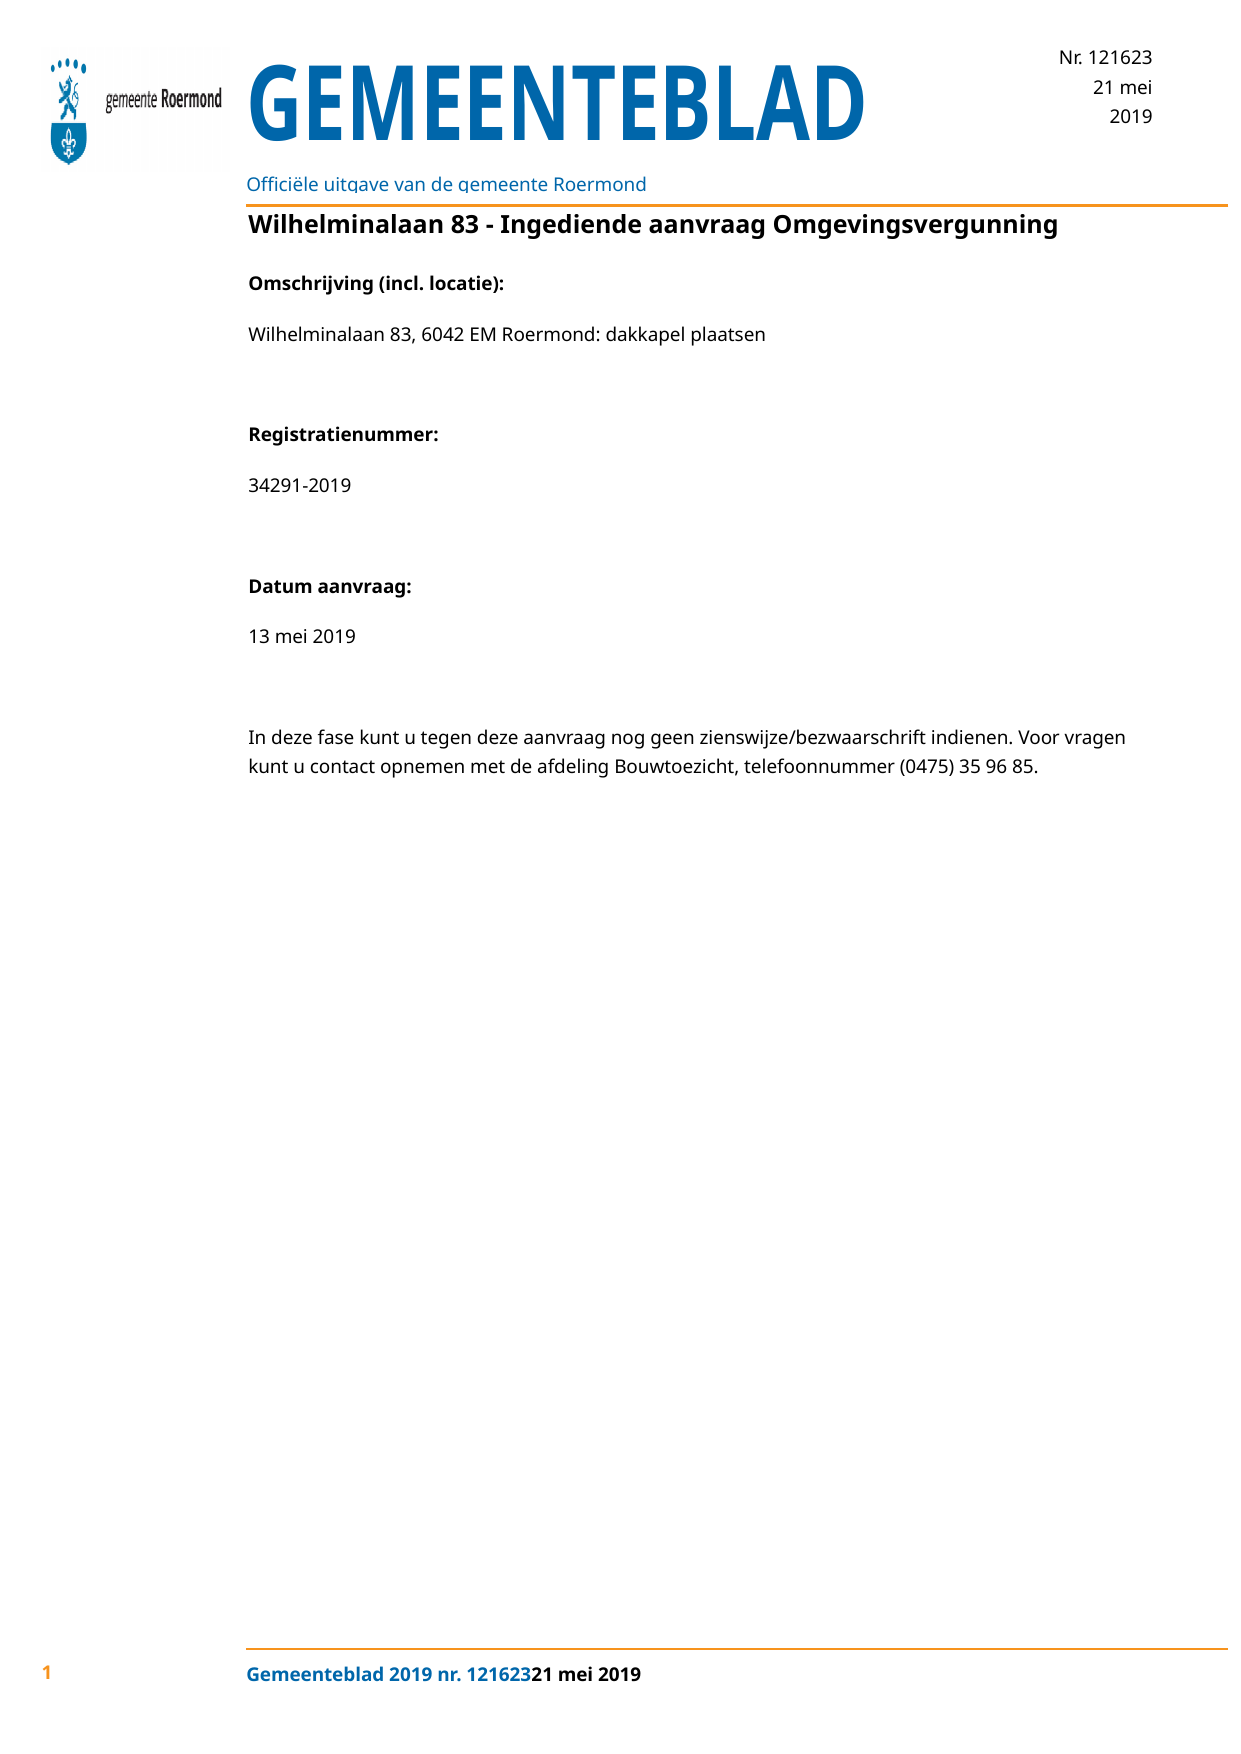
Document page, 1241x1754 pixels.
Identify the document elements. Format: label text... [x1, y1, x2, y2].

text Wilhelminalaan 83 - Ingediende aanvraag Omgevingsvergunning [248, 207, 1152, 241]
text In deze fase kunt u tegen deze aanvraag nog geen zienswijze/bezwaarschrift indienen. Voor vragen kunt u contact opnemen met de afdeling Bouwtoezicht, telefoonnummer (0475) 35 96 85. [248, 724, 1152, 779]
picture [41, 47, 231, 172]
text 13 mei 2019 [248, 623, 1152, 649]
text Wilhelminalaan 83, 6042 EM Roermond: dakkapel plaatsen [248, 321, 1152, 346]
text Registratienummer: [248, 422, 1152, 447]
text Omschrijving (incl. locatie): [248, 270, 1152, 296]
text Datum aanvraag: [248, 573, 1152, 598]
text 34291-2019 [248, 472, 1152, 498]
